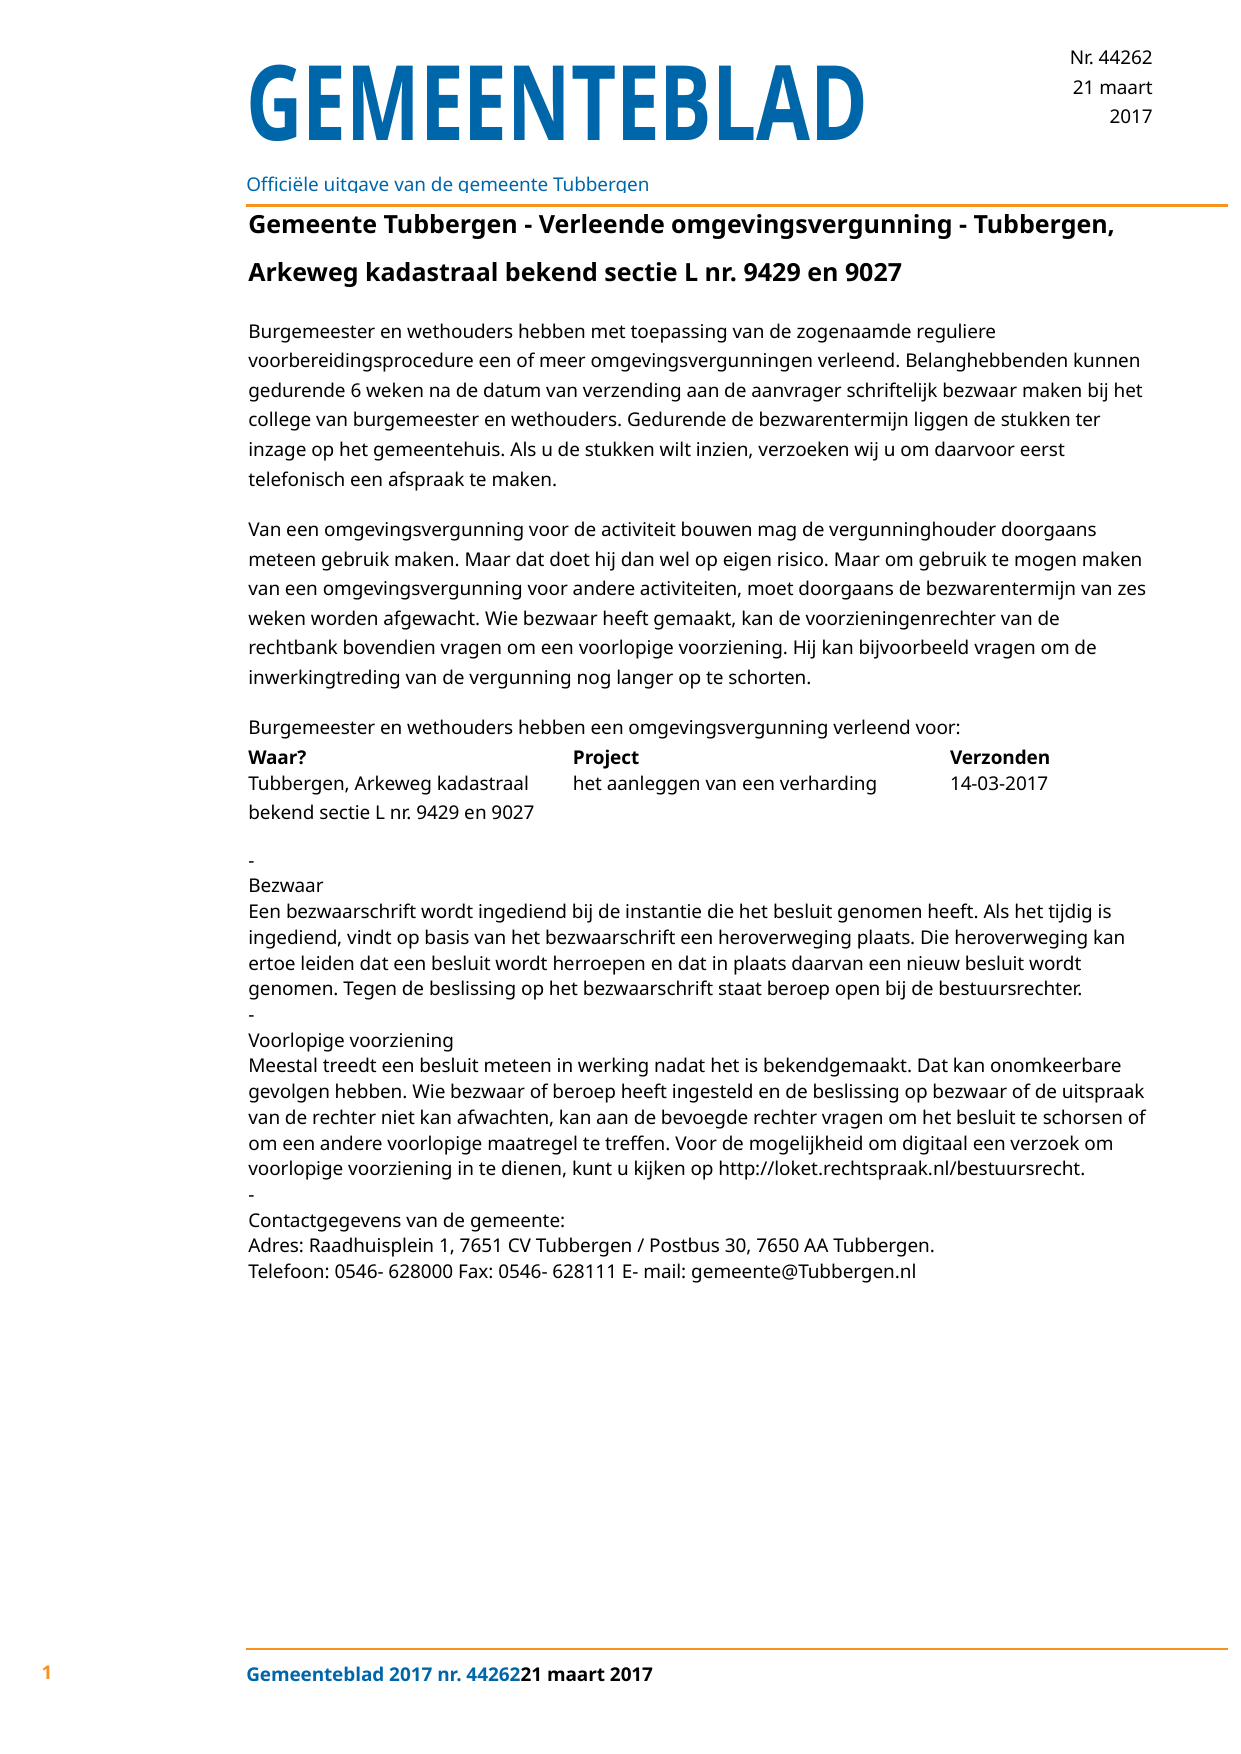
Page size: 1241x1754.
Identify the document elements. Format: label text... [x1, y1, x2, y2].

picture [41, 47, 231, 172]
table_cell 14-03-2017 [950, 770, 1152, 825]
text Adres: Raadhuisplein 1, 7651 CV Tubbergen / Postbus 30, 7650 AA Tubbergen. [248, 1233, 1152, 1258]
text Bezwaar [248, 872, 1152, 898]
text Voorlopige voorziening [248, 1027, 1152, 1053]
text Burgemeester en wethouders hebben een omgevingsvergunning verleend voor: [248, 714, 1152, 740]
table_cell het aanleggen van een verharding [573, 770, 950, 825]
table_header Waar? [248, 744, 573, 770]
text Contactgegevens van de gemeente: [248, 1207, 1152, 1233]
text - [248, 1181, 1152, 1207]
text Telefoon: 0546- 628000 Fax: 0546- 628111 E- mail: gemeente@Tubbergen.nl [248, 1258, 1152, 1284]
text Van een omgevingsvergunning voor de activiteit bouwen mag de vergunninghouder doorgaans meteen gebruik maken. Maar dat doet hij dan wel op eigen risico. Maar om gebruik te mogen maken van een omgevingsvergunning voor andere activiteiten, moet doorgaans de bezwarentermijn van zes weken worden afgewacht. Wie bezwaar heeft gemaakt, kan de voorzieningenrechter van de rechtbank bovendien vragen om een voorlopige voorziening. Hij kan bijvoorbeeld vragen om de inwerkingtreding van de vergunning nog langer op te schorten. [248, 516, 1152, 690]
text - [248, 1001, 1152, 1027]
text Burgemeester en wethouders hebben met toepassing van de zogenaamde reguliere voorbereidingsprocedure een of meer omgevingsvergunningen verleend. Belanghebbenden kunnen gedurende 6 weken na de datum van verzending aan de aanvrager schriftelijk bezwaar maken bij het college van burgemeester en wethouders. Gedurende de bezwarentermijn liggen de stukken ter inzage op het gemeentehuis. Als u de stukken wilt inzien, verzoeken wij u om daarvoor eerst telefonisch een afspraak te maken. [248, 318, 1152, 492]
text Meestal treedt een besluit meteen in werking nadat het is bekendgemaakt. Dat kan onomkeerbare gevolgen hebben. Wie bezwaar of beroep heeft ingesteld en de beslissing op bezwaar of de uitspraak van de rechter niet kan afwachten, kan aan de bevoegde rechter vragen om het besluit te schorsen of om een andere voorlopige maatregel te treffen. Voor de mogelijkheid om digitaal een verzoek om voorlopige voorziening in te dienen, kunt u kijken op http://loket.rechtspraak.nl/bestuursrecht. [248, 1053, 1152, 1181]
text Gemeente Tubbergen - Verleende omgevingsvergunning - Tubbergen, Arkeweg kadastraal bekend sectie L nr. 9429 en 9027 [248, 207, 1152, 288]
text - [248, 847, 1152, 872]
table_header Verzonden [950, 744, 1152, 770]
table_header Project [573, 744, 950, 770]
text Een bezwaarschrift wordt ingediend bij de instantie die het besluit genomen heeft. Als het tijdig is ingediend, vindt op basis van het bezwaarschrift een heroverweging plaats. Die heroverweging kan ertoe leiden dat een besluit wordt herroepen en dat in plaats daarvan een nieuw besluit wordt genomen. Tegen de beslissing op het bezwaarschrift staat beroep open bij de bestuursrechter. [248, 898, 1152, 1001]
table_cell Tubbergen, Arkeweg kadastraal bekend sectie L nr. 9429 en 9027 [248, 770, 573, 825]
